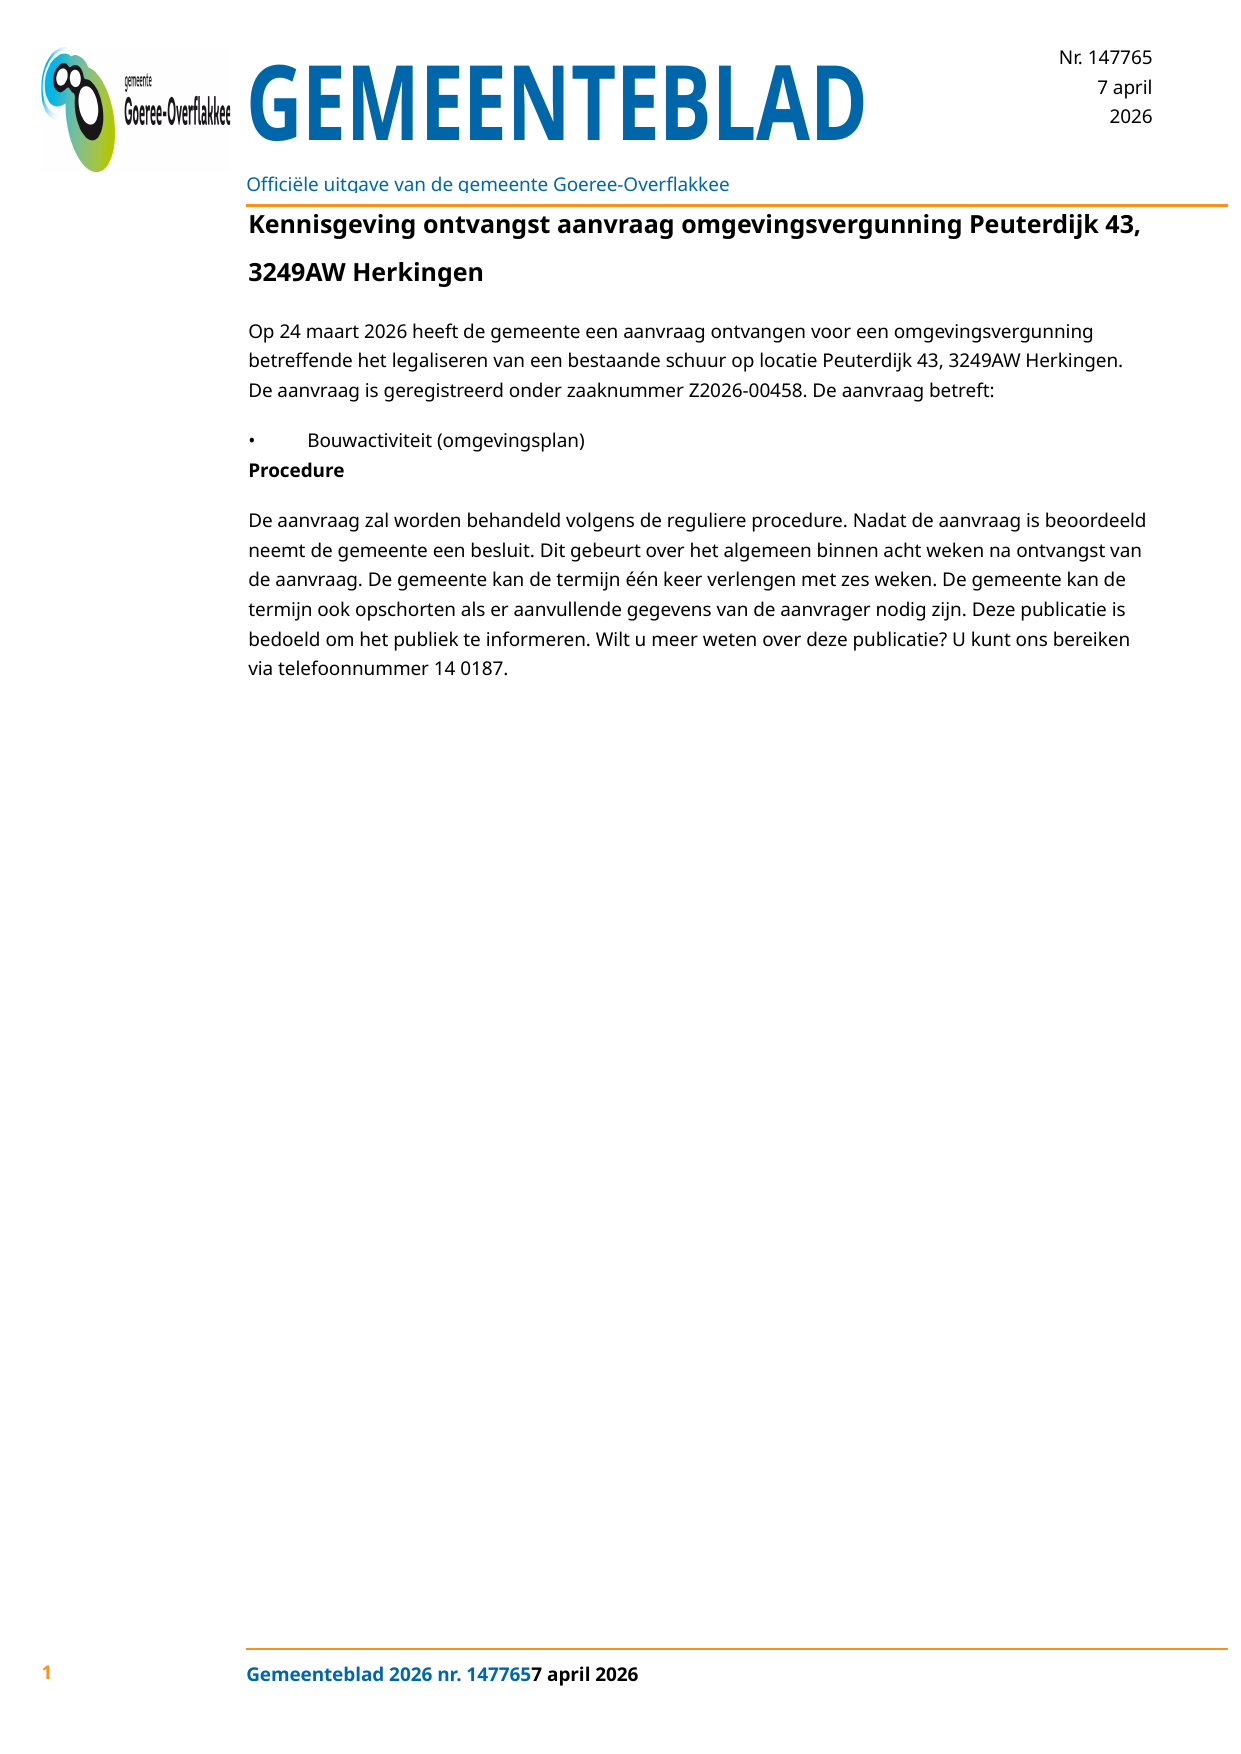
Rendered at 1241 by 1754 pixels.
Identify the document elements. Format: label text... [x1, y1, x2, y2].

text Kennisgeving ontvangst aanvraag omgevingsvergunning Peuterdijk 43, 3249AW Herkingen [248, 207, 1152, 288]
text De aanvraag zal worden behandeld volgens de reguliere procedure. Nadat de aanvraag is beoordeeld neemt de gemeente een besluit. Dit gebeurt over het algemeen binnen acht weken na ontvangst van de aanvraag. De gemeente kan de termijn één keer verlengen met zes weken. De gemeente kan de termijn ook opschorten als er aanvullende gegevens van de aanvrager nodig zijn. Deze publicatie is bedoeld om het publiek te informeren. Wilt u meer weten over deze publicatie? U kunt ons bereiken via telefoonnummer 14 0187. [248, 507, 1152, 681]
text Procedure [248, 457, 1152, 483]
list Bouwactiviteit (omgevingsplan) [248, 427, 1152, 453]
text Op 24 maart 2026 heeft de gemeente een aanvraag ontvangen voor een omgevingsvergunning betreffende het legaliseren van een bestaande schuur op locatie Peuterdijk 43, 3249AW Herkingen. De aanvraag is geregistreerd onder zaaknummer Z2026-00458. De aanvraag betreft: [248, 318, 1152, 403]
picture [41, 47, 231, 172]
